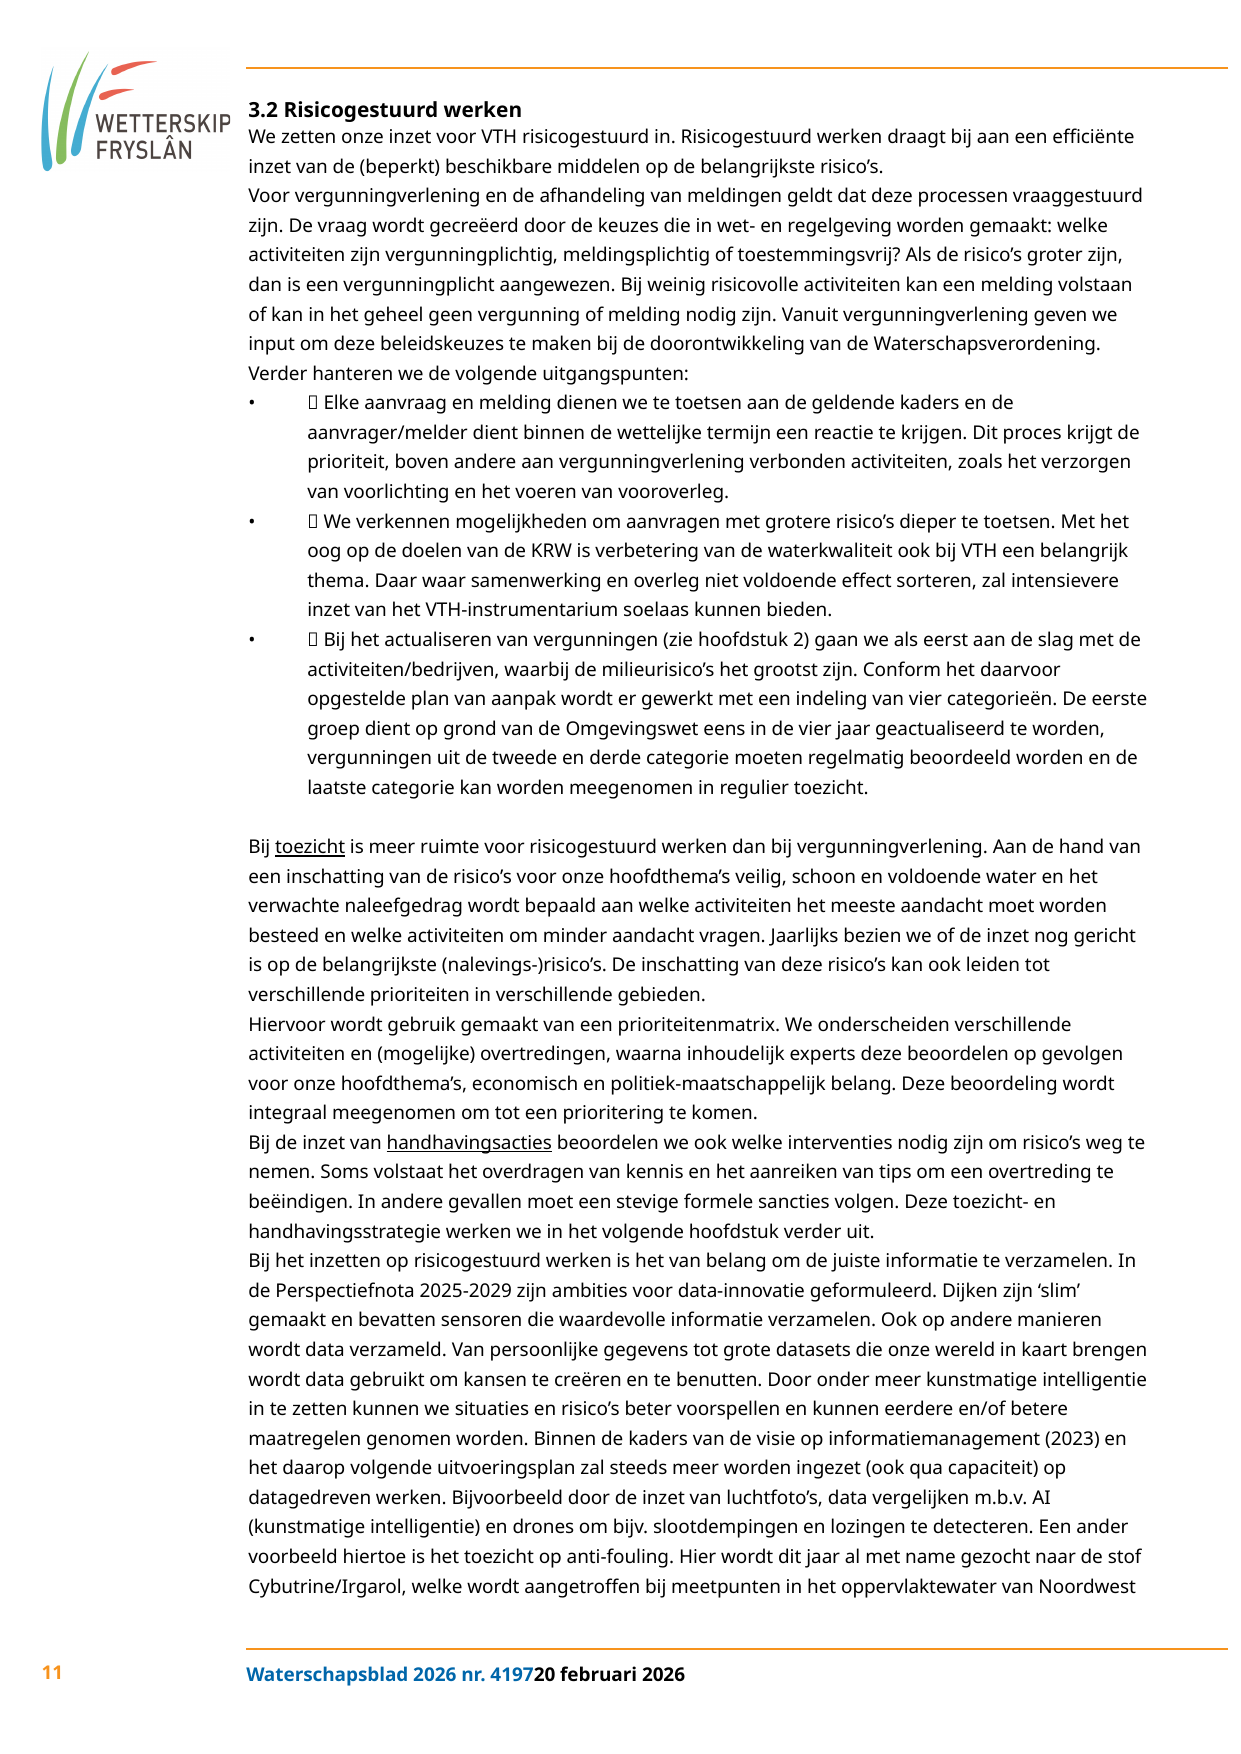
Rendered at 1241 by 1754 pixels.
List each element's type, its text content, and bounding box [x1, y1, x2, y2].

list  We verkennen mogelijkheden om aanvragen met grotere risico’s dieper te toetsen. Met het oog op de doelen van de KRW is verbetering van de waterkwaliteit ook bij VTH een belangrijk thema. Daar waar samenwerking en overleg niet voldoende effect sorteren, zal intensievere inzet van het VTH-instrumentarium soelaas kunnen bieden. [248, 508, 1152, 622]
text Bij het inzetten op risicogestuurd werken is het van belang om de juiste informatie te verzamelen. In de Perspectiefnota 2025-2029 zijn ambities voor data-innovatie geformuleerd. Dijken zijn ‘slim’ gemaakt en bevatten sensoren die waardevolle informatie verzamelen. Ook op andere manieren wordt data verzameld. Van persoonlijke gegevens tot grote datasets die onze wereld in kaart brengen wordt data gebruikt om kansen te creëren en te benutten. Door onder meer kunstmatige intelligentie in te zetten kunnen we situaties en risico’s beter voorspellen en kunnen eerdere en/of betere maatregelen genomen worden. Binnen de kaders van de visie op informatiemanagement (2023) en het daarop volgende uitvoeringsplan zal steeds meer worden ingezet (ook qua capaciteit) op datagedreven werken. Bijvoorbeeld door de inzet van luchtfoto’s, data vergelijken m.b.v. AI (kunstmatige intelligentie) en drones om bijv. slootdempingen en lozingen te detecteren. Een ander voorbeeld hiertoe is het toezicht op anti-fouling. Hier wordt dit jaar al met name gezocht naar de stof Cybutrine/Irgarol, welke wordt aangetroffen bij meetpunten in het oppervlaktewater van Noordwest [248, 1247, 1152, 1598]
list  Bij het actualiseren van vergunningen (zie hoofdstuk 2) gaan we als eerst aan de slag met de activiteiten/bedrijven, waarbij de milieurisico’s het grootst zijn. Conform het daarvoor opgestelde plan van aanpak wordt er gewerkt met een indeling van vier categorieën. De eerste groep dient op grond van de Omgevingswet eens in de vier jaar geactualiseerd te worden, vergunningen uit de tweede en derde categorie moeten regelmatig beoordeeld worden en de laatste categorie kan worden meegenomen in regulier toezicht. [248, 626, 1152, 800]
text We zetten onze inzet voor VTH risicogestuurd in. Risicogestuurd werken draagt bij aan een efficiënte inzet van de (beperkt) beschikbare middelen op de belangrijkste risico’s. [248, 123, 1152, 178]
list  Elke aanvraag en melding dienen we te toetsen aan de geldende kaders en de aanvrager/melder dient binnen de wettelijke termijn een reactie te krijgen. Dit proces krijgt de prioriteit, boven andere aan vergunningverlening verbonden activiteiten, zoals het verzorgen van voorlichting en het voeren van vooroverleg. [248, 389, 1152, 504]
text 3.2 Risicogestuurd werken [248, 95, 1152, 123]
text Voor vergunningverlening en de afhandeling van meldingen geldt dat deze processen vraaggestuurd zijn. De vraag wordt gecreëerd door de keuzes die in wet- en regelgeving worden gemaakt: welke activiteiten zijn vergunningplichtig, meldingsplichtig of toestemmingsvrij? Als de risico’s groter zijn, dan is een vergunningplicht aangewezen. Bij weinig risicovolle activiteiten kan een melding volstaan of kan in het geheel geen vergunning of melding nodig zijn. Vanuit vergunningverlening geven we input om deze beleidskeuzes te maken bij de doorontwikkeling van de Waterschapsverordening. Verder hanteren we de volgende uitgangspunten: [248, 182, 1152, 386]
text Bij toezicht is meer ruimte voor risicogestuurd werken dan bij vergunningverlening. Aan de hand van een inschatting van de risico’s voor onze hoofdthema’s veilig, schoon en voldoende water en het verwachte naleefgedrag wordt bepaald aan welke activiteiten het meeste aandacht moet worden besteed en welke activiteiten om minder aandacht vragen. Jaarlijks bezien we of de inzet nog gericht is op de belangrijkste (nalevings-)risico’s. De inschatting van deze risico’s kan ook leiden tot verschillende prioriteiten in verschillende gebieden. [248, 833, 1152, 1007]
picture [41, 47, 231, 172]
text Hiervoor wordt gebruik gemaakt van een prioriteitenmatrix. We onderscheiden verschillende activiteiten en (mogelijke) overtredingen, waarna inhoudelijk experts deze beoordelen op gevolgen voor onze hoofdthema’s, economisch en politiek-maatschappelijk belang. Deze beoordeling wordt integraal meegenomen om tot een prioritering te komen. [248, 1011, 1152, 1125]
text Bij de inzet van handhavingsacties beoordelen we ook welke interventies nodig zijn om risico’s weg te nemen. Soms volstaat het overdragen van kennis en het aanreiken van tips om een overtreding te beëindigen. In andere gevallen moet een stevige formele sancties volgen. Deze toezicht- en handhavingsstrategie werken we in het volgende hoofdstuk verder uit. [248, 1129, 1152, 1243]
